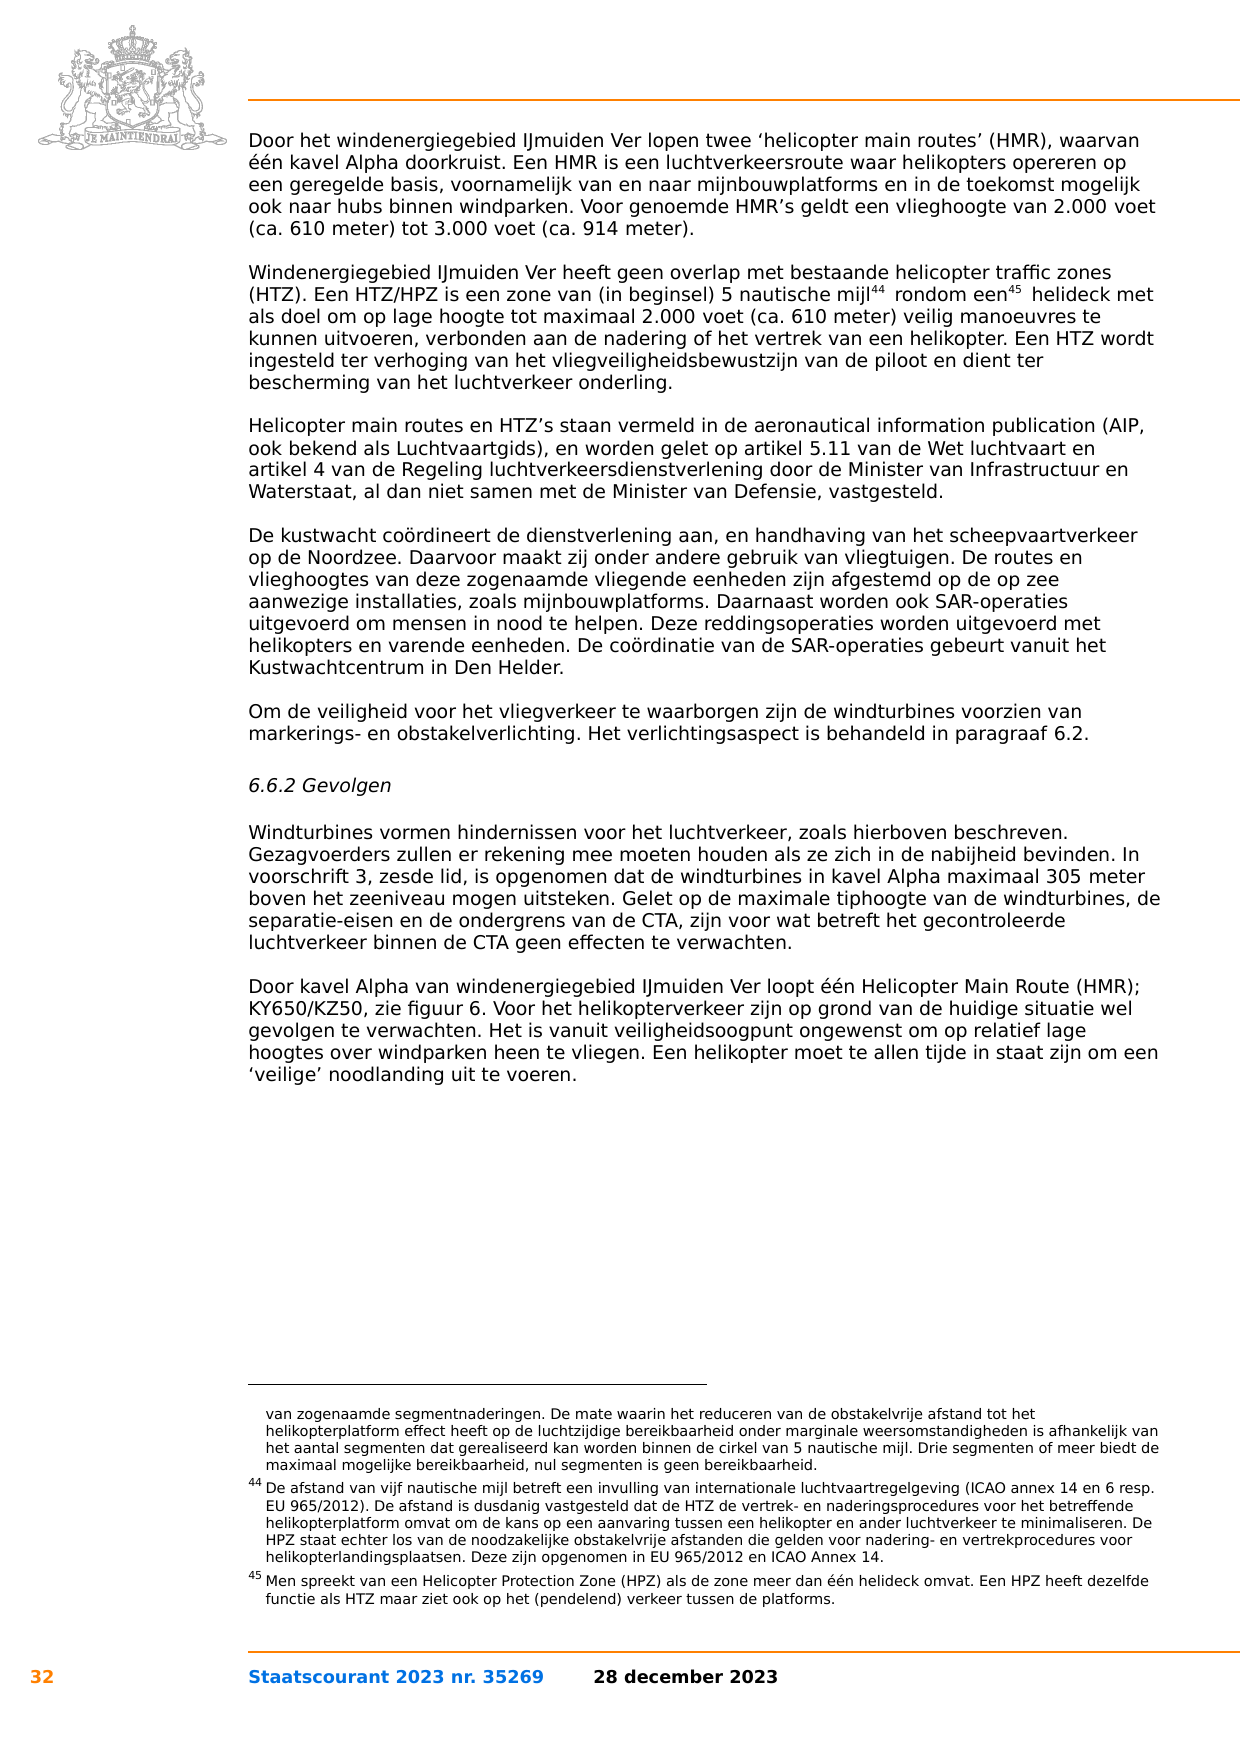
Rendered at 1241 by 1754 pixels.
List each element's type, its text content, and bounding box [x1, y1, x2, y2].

text Helicopter main routes en HTZ’s staan vermeld in de aeronautical information publication (AIP, ook bekend als Luchtvaartgids), en worden gelet op artikel 5.11 van de Wet luchtvaart en artikel 4 van de Regeling luchtverkeersdienstverlening door de Minister van Infrastructuur en Waterstaat, al dan niet samen met de Minister van Defensie, vastgesteld. [248, 415, 1163, 503]
picture [38, 25, 227, 150]
text Om de veiligheid voor het vliegverkeer te waarborgen zijn de windturbines voorzien van markerings- en obstakelverlichting. Het verlichtingsaspect is behandeld in paragraaf 6.2. [248, 701, 1163, 745]
text Men spreekt van een Helicopter Protection Zone (HPZ) als de zone meer dan één helideck omvat. Een HPZ heeft dezelfde functie als HTZ maar ziet ook op het (pendelend) verkeer tussen de platforms. [248, 1569, 1163, 1608]
text van zogenaamde segmentnaderingen. De mate waarin het reduceren van de obstakelvrije afstand tot het helikopterplatform effect heeft op de luchtzijdige bereikbaarheid onder marginale weersomstandigheden is afhankelijk van het aantal segmenten dat gerealiseerd kan worden binnen de cirkel van 5 nautische mijl. Drie segmenten of meer biedt de maximaal mogelijke bereikbaarheid, nul segmenten is geen bereikbaarheid. [248, 1406, 1163, 1473]
text Door het windenergiegebied IJmuiden Ver lopen twee ‘helicopter main routes’ (HMR), waarvan één kavel Alpha doorkruist. Een HMR is een luchtverkeersroute waar helikopters opereren op een geregelde basis, voornamelijk van en naar mijnbouwplatforms en in de toekomst mogelijk ook naar hubs binnen windparken. Voor genoemde HMR’s geldt een vlieghoogte van 2.000 voet (ca. 610 meter) tot 3.000 voet (ca. 914 meter). [248, 130, 1163, 240]
subtitle 6.6.2 Gevolgen [248, 775, 1163, 797]
text Windturbines vormen hindernissen voor het luchtverkeer, zoals hierboven beschreven. Gezagvoerders zullen er rekening mee moeten houden als ze zich in de nabijheid bevinden. In voorschrift 3, zesde lid, is opgenomen dat de windturbines in kavel Alpha maximaal 305 meter boven het zeeniveau mogen uitsteken. Gelet op de maximale tiphoogte van de windturbines, de separatie-eisen en de ondergrens van de CTA, zijn voor wat betreft het gecontroleerde luchtverkeer binnen de CTA geen effecten te verwachten. [248, 822, 1163, 954]
text Door kavel Alpha van windenergiegebied IJmuiden Ver loopt één Helicopter Main Route (HMR); KY650/KZ50, zie figuur 6. Voor het helikopterverkeer zijn op grond van de huidige situatie wel gevolgen te verwachten. Het is vanuit veiligheidsoogpunt ongewenst om op relatief lage hoogtes over windparken heen te vliegen. Een helikopter moet te allen tijde in staat zijn om een ‘veilige’ noodlanding uit te voeren. [248, 976, 1163, 1086]
text De kustwacht coördineert de dienstverlening aan, en handhaving van het scheepvaartverkeer op de Noordzee. Daarvoor maakt zij onder andere gebruik van vliegtuigen. De routes en vlieghoogtes van deze zogenaamde vliegende eenheden zijn afgestemd op de op zee aanwezige installaties, zoals mijnbouwplatforms. Daarnaast worden ook SAR-operaties uitgevoerd om mensen in nood te helpen. Deze reddingsoperaties worden uitgevoerd met helikopters en varende eenheden. De coördinatie van de SAR-operaties gebeurt vanuit het Kustwachtcentrum in Den Helder. [248, 525, 1163, 679]
text Windenergiegebied IJmuiden Ver heeft geen overlap met bestaande helicopter traffic zones (HTZ). Een HTZ/HPZ is een zone van (in beginsel) 5 nautische mijl rondom een helideck met als doel om op lage hoogte tot maximaal 2.000 voet (ca. 610 meter) veilig manoeuvres te kunnen uitvoeren, verbonden aan de nadering of het vertrek van een helikopter. Een HTZ wordt ingesteld ter verhoging van het vliegveiligheidsbewustzijn van de piloot en dient ter bescherming van het luchtverkeer onderling. [248, 262, 1163, 393]
text De afstand van vijf nautische mijl betreft een invulling van internationale luchtvaartregelgeving (ICAO annex 14 en 6 resp. EU 965/2012). De afstand is dusdanig vastgesteld dat de HTZ de vertrek- en naderingsprocedures voor het betreffende helikopterplatform omvat om de kans op een aanvaring tussen een helikopter en ander luchtverkeer te minimaliseren. De HPZ staat echter los van de noodzakelijke obstakelvrije afstanden die gelden voor nadering- en vertrekprocedures voor helikopterlandingsplaatsen. Deze zijn opgenomen in EU 965/2012 en ICAO Annex 14. [248, 1476, 1163, 1566]
